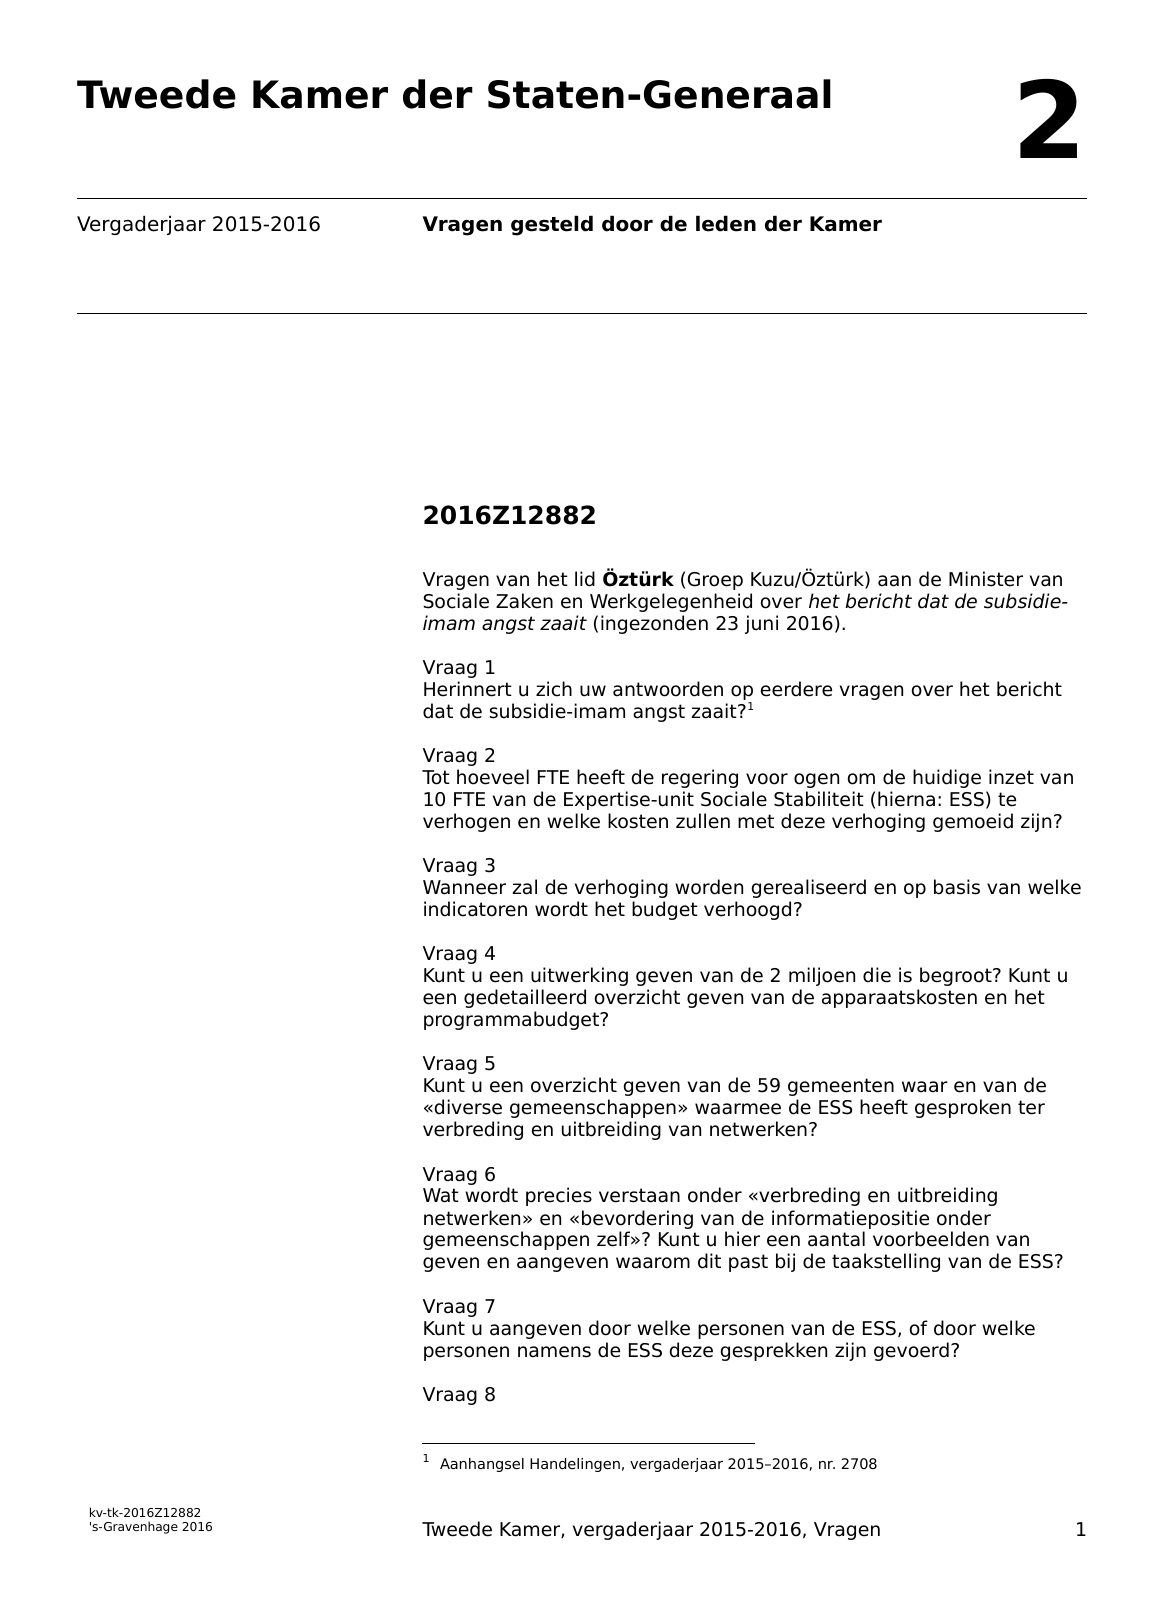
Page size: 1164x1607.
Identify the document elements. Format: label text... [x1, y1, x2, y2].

table_cell Vragen gesteld door de leden der Kamer [422, 199, 1087, 313]
text Tot hoeveel FTE heeft de regering voor ogen om de huidige inzet van 10 FTE van de Expertise-unit Sociale Stabiliteit (hierna: ESS) te verhogen en welke kosten zullen met deze verhoging gemoeid zijn? [422, 767, 1087, 833]
text Wat wordt precies verstaan onder «verbreding en uitbreiding netwerken» en «bevordering van de informatiepositie onder gemeenschappen zelf»? Kunt u hier een aantal voorbeelden van geven en aangeven waarom dit past bij de taakstelling van de ESS? [422, 1185, 1087, 1273]
text 's-Gravenhage 2016 [88, 1520, 323, 1534]
text 2016Z12882 [422, 501, 1087, 531]
text Wanneer zal de verhoging worden gerealiseerd en op basis van welke indicatoren wordt het budget verhoogd? [422, 877, 1087, 921]
text Vraag 6 [422, 1163, 1087, 1185]
table_header 2 [886, 59, 1087, 198]
table_cell Vergaderjaar 2015-2016 [77, 199, 422, 313]
text Vraag 8 [422, 1384, 1087, 1406]
table_header Tweede Kamer der Staten-Generaal [77, 59, 886, 198]
text Vraag 7 [422, 1296, 1087, 1317]
text Aanhangsel Handelingen, vergaderjaar 2015–2016, nr. 2708 [422, 1452, 1087, 1474]
text Vraag 5 [422, 1053, 1087, 1075]
text Vraag 3 [422, 855, 1087, 877]
text Herinnert u zich uw antwoorden op eerdere vragen over het bericht dat de subsidie-imam angst zaait? [422, 679, 1087, 723]
text Kunt u een overzicht geven van de 59 gemeenten waar en van de «diverse gemeenschappen» waarmee de ESS heeft gesproken ter verbreding en uitbreiding van netwerken? [422, 1075, 1087, 1141]
text Vraag 1 [422, 657, 1087, 679]
text Kunt u aangeven door welke personen van de ESS, of door welke personen namens de ESS deze gesprekken zijn gevoerd? [422, 1317, 1087, 1361]
text Vragen van het lid Öztürk (Groep Kuzu/Öztürk) aan de Minister van Sociale Zaken en Werkgelegenheid over het bericht dat de subsidie-imam angst zaait (ingezonden 23 juni 2016). [422, 569, 1087, 635]
text kv-tk-2016Z12882 [88, 1506, 323, 1520]
text Kunt u een uitwerking geven van de 2 miljoen die is begroot? Kunt u een gedetailleerd overzicht geven van de apparaatskosten en het programmabudget? [422, 965, 1087, 1031]
text Vraag 2 [422, 745, 1087, 767]
text Vraag 4 [422, 943, 1087, 965]
